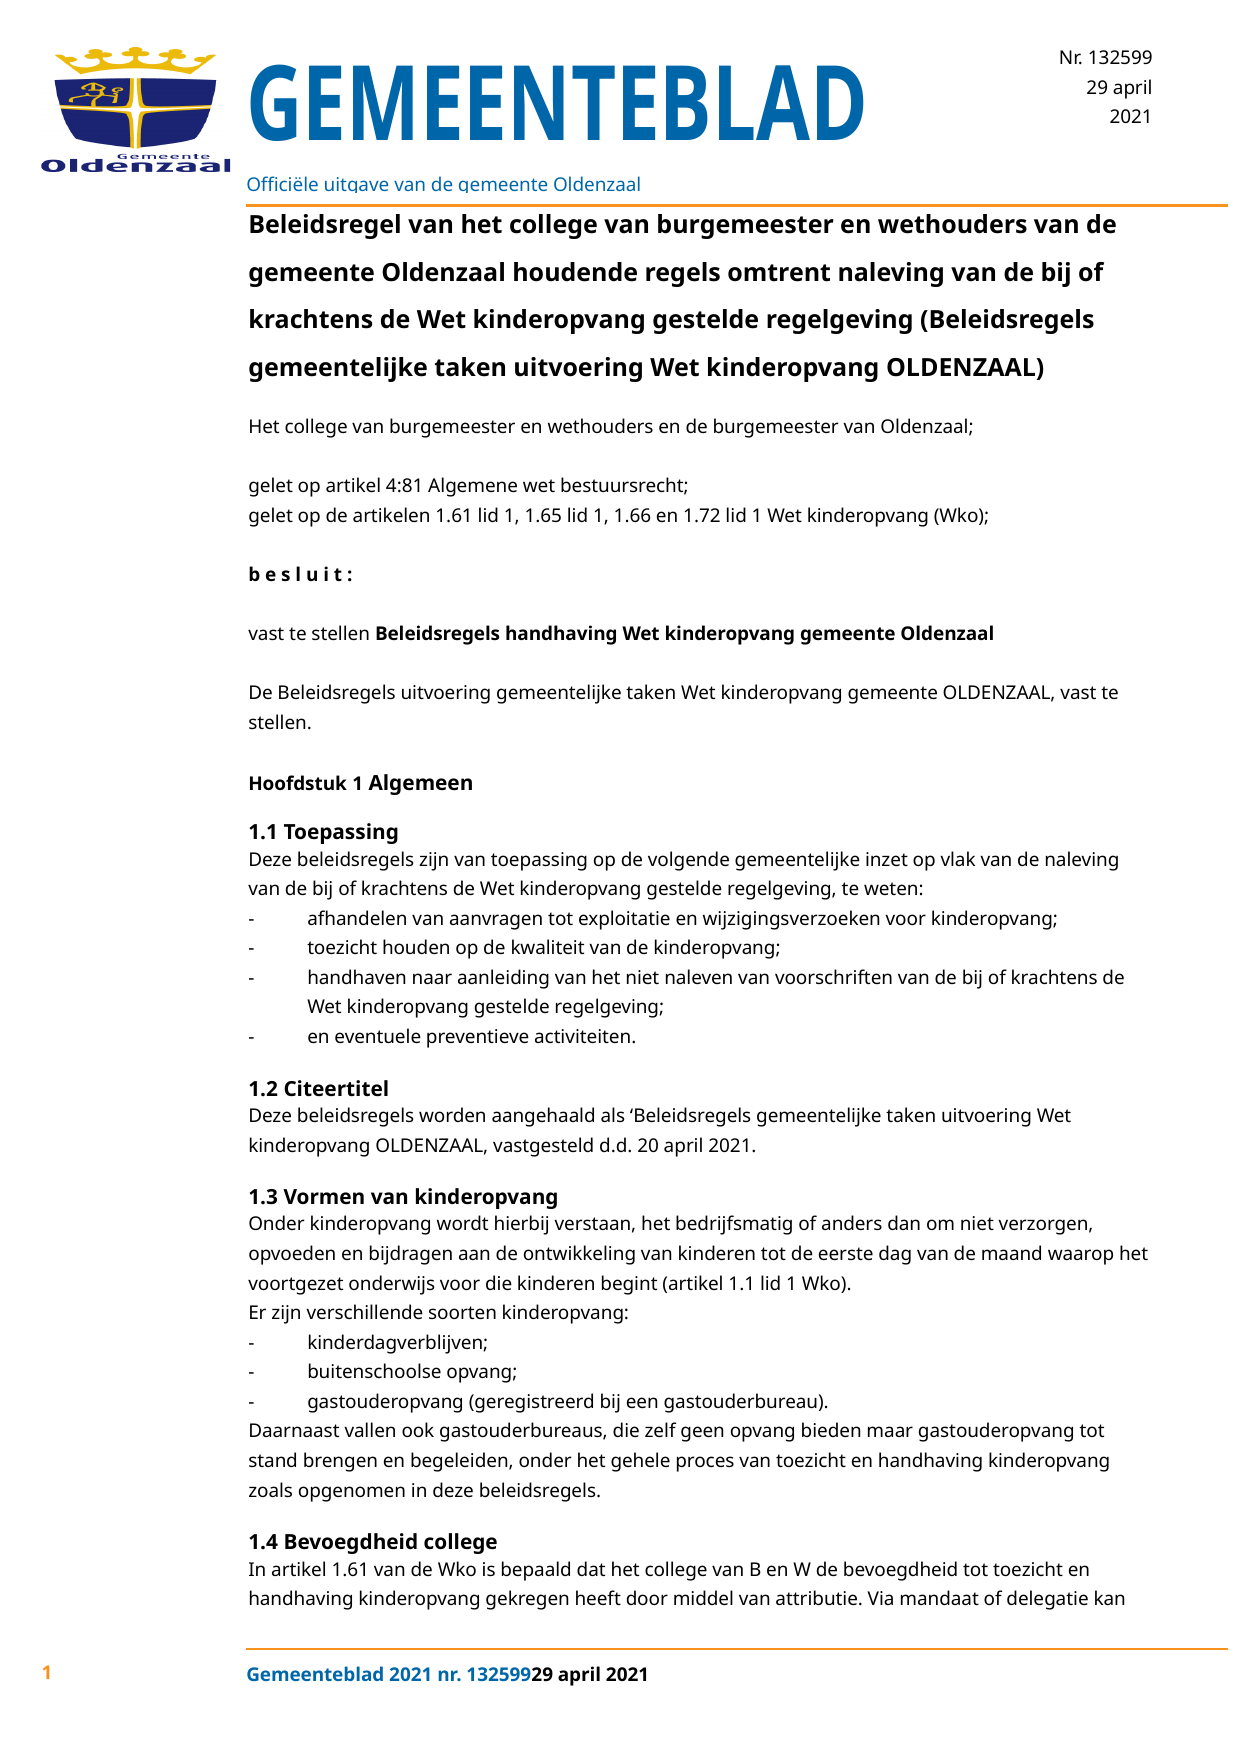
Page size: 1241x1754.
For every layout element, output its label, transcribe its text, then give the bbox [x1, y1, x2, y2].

list buitenschoolse opvang; [248, 1358, 1152, 1384]
text Daarnaast vallen ook gastouderbureaus, die zelf geen opvang bieden maar gastouderopvang tot stand brengen en begeleiden, onder het gehele proces van toezicht en handhaving kinderopvang zoals opgenomen in deze beleidsregels. [248, 1418, 1152, 1503]
text 1.4 Bevoegdheid college [248, 1527, 1152, 1556]
text De Beleidsregels uitvoering gemeentelijke taken Wet kinderopvang gemeente OLDENZAAL, vast te stellen. [248, 679, 1152, 735]
list afhandelen van aanvragen tot exploitatie en wijzigingsverzoeken voor kinderopvang; [248, 905, 1152, 931]
list en eventuele preventieve activiteiten. [248, 1023, 1152, 1049]
text Het college van burgemeester en wethouders en de burgemeester van Oldenzaal; [248, 413, 1152, 439]
text 1.2 Citeertitel [248, 1074, 1152, 1102]
text Deze beleidsregels worden aangehaald als ‘Beleidsregels gemeentelijke taken uitvoering Wet kinderopvang OLDENZAAL, vastgesteld d.d. 20 april 2021. [248, 1102, 1152, 1157]
text Onder kinderopvang wordt hierbij verstaan, het bedrijfsmatig of anders dan om niet verzorgen, opvoeden en bijdragen aan de ontwikkeling van kinderen tot de eerste dag van de maand waarop het voortgezet onderwijs voor die kinderen begint (artikel 1.1 lid 1 Wko). [248, 1211, 1152, 1296]
text Beleidsregel van het college van burgemeester en wethouders van de gemeente Oldenzaal houdende regels omtrent naleving van de bij of krachtens de Wet kinderopvang gestelde regelgeving (Beleidsregels gemeentelijke taken uitvoering Wet kinderopvang OLDENZAAL) [248, 207, 1152, 384]
text vast te stellen Beleidsregels handhaving Wet kinderopvang gemeente Oldenzaal [248, 620, 1152, 646]
list handhaven naar aanleiding van het niet naleven van voorschriften van de bij of krachtens de Wet kinderopvang gestelde regelgeving; [248, 964, 1152, 1019]
text Deze beleidsregels zijn van toepassing op de volgende gemeentelijke inzet op vlak van de naleving van de bij of krachtens de Wet kinderopvang gestelde regelgeving, te weten: [248, 846, 1152, 901]
picture [41, 47, 231, 172]
text In artikel 1.61 van de Wko is bepaald dat het college van B en W de bevoegdheid tot toezicht en handhaving kinderopvang gekregen heeft door middel van attributie. Via mandaat of delegatie kan [248, 1556, 1152, 1611]
text b e s l u i t : [248, 561, 1152, 587]
text gelet op de artikelen 1.61 lid 1, 1.65 lid 1, 1.66 en 1.72 lid 1 Wet kinderopvang (Wko); [248, 502, 1152, 528]
text gelet op artikel 4:81 Algemene wet bestuursrecht; [248, 472, 1152, 498]
list gastouderopvang (geregistreerd bij een gastouderbureau). [248, 1388, 1152, 1414]
text Er zijn verschillende soorten kinderopvang: [248, 1299, 1152, 1325]
text Hoofdstuk 1 Algemeen [248, 768, 1152, 797]
text 1.3 Vormen van kinderopvang [248, 1182, 1152, 1211]
list kinderdagverblijven; [248, 1329, 1152, 1355]
list toezicht houden op de kwaliteit van de kinderopvang; [248, 934, 1152, 960]
text 1.1 Toepassing [248, 817, 1152, 846]
